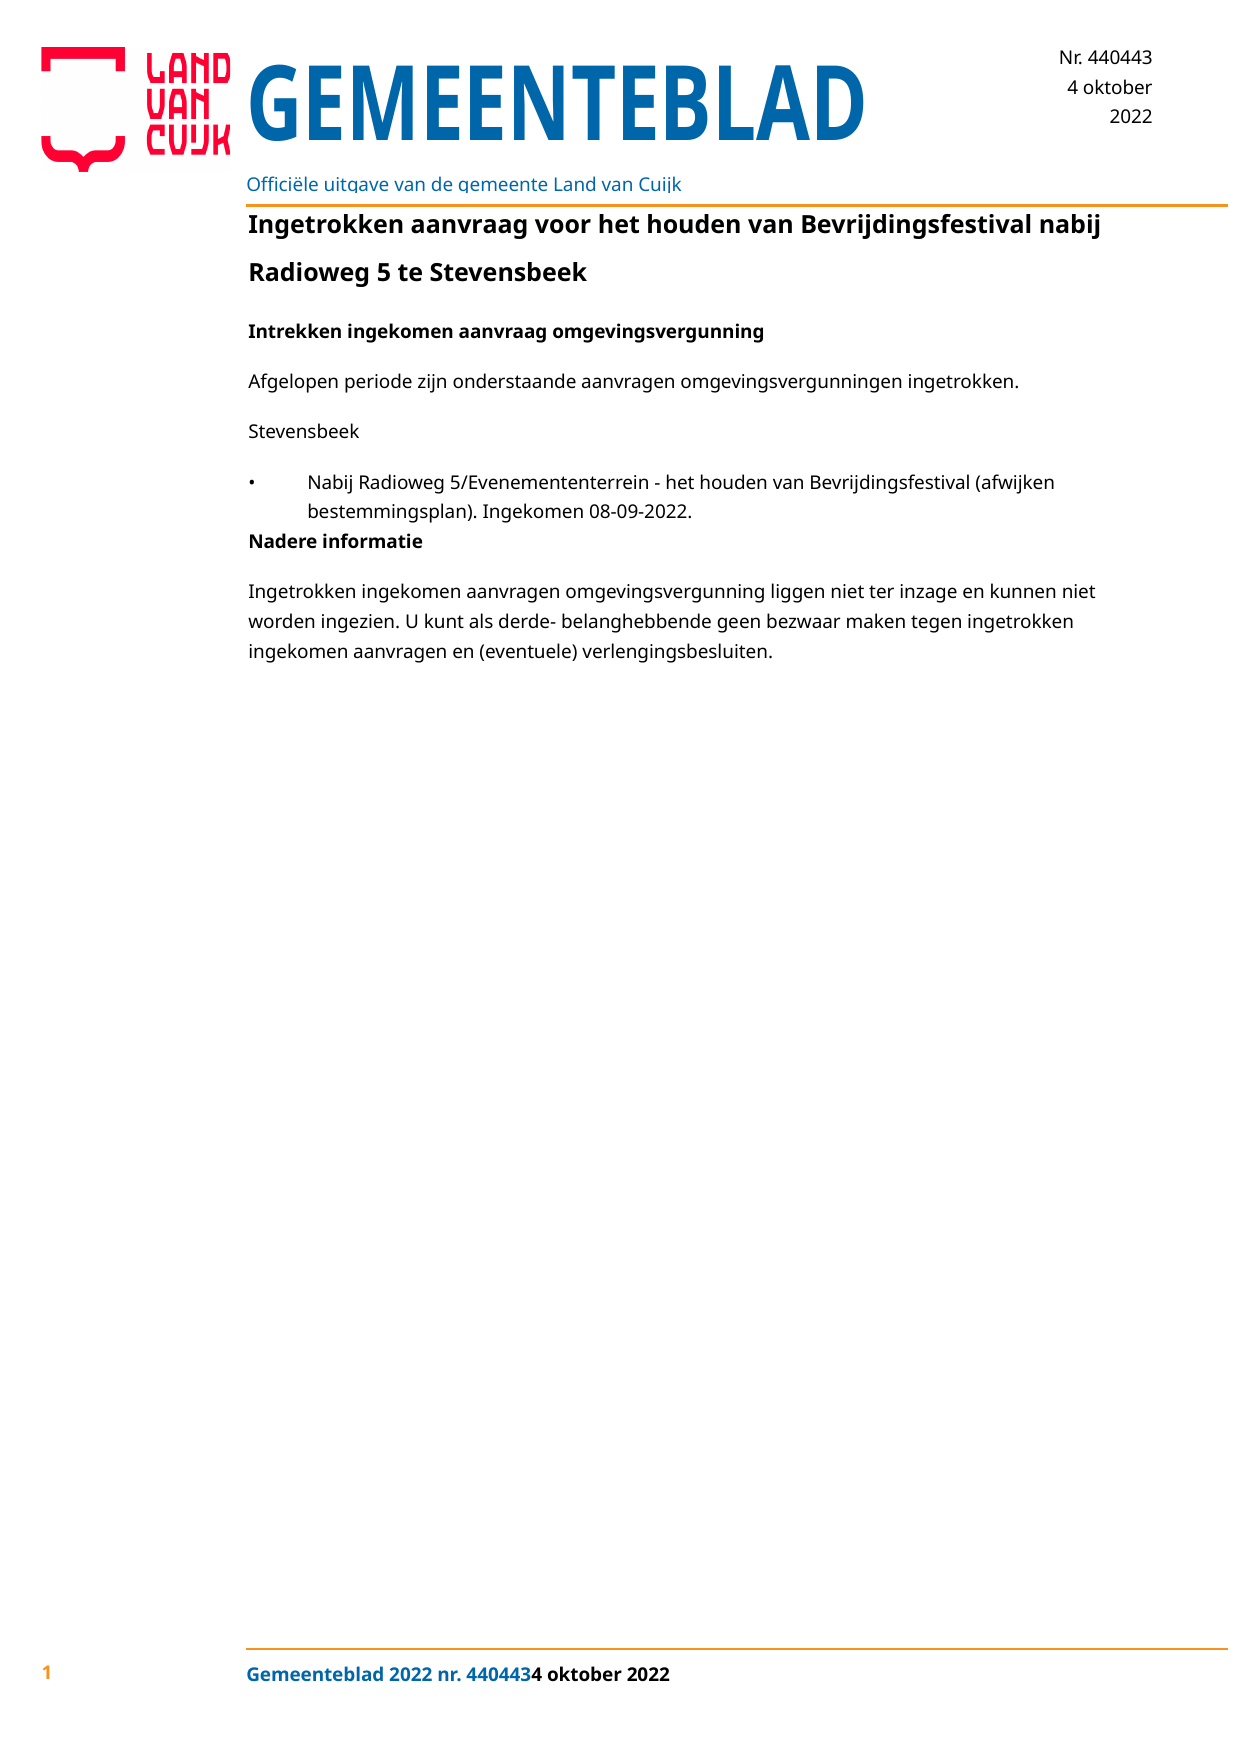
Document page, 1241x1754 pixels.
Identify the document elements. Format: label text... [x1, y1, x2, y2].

text Stevensbeek [248, 419, 1152, 444]
text Ingetrokken ingekomen aanvragen omgevingsvergunning liggen niet ter inzage en kunnen niet worden ingezien. U kunt als derde- belanghebbende geen bezwaar maken tegen ingetrokken ingekomen aanvragen en (eventuele) verlengingsbesluiten. [248, 579, 1152, 664]
list Nabij Radioweg 5/Evenemententerrein - het houden van Bevrijdingsfestival (afwijken bestemmingsplan). Ingekomen 08-09-2022. [248, 469, 1152, 524]
picture [41, 47, 231, 172]
text Intrekken ingekomen aanvraag omgevingsvergunning [248, 318, 1152, 344]
text Nadere informatie [248, 528, 1152, 554]
text Ingetrokken aanvraag voor het houden van Bevrijdingsfestival nabij Radioweg 5 te Stevensbeek [248, 207, 1152, 288]
text Afgelopen periode zijn onderstaande aanvragen omgevingsvergunningen ingetrokken. [248, 368, 1152, 394]
